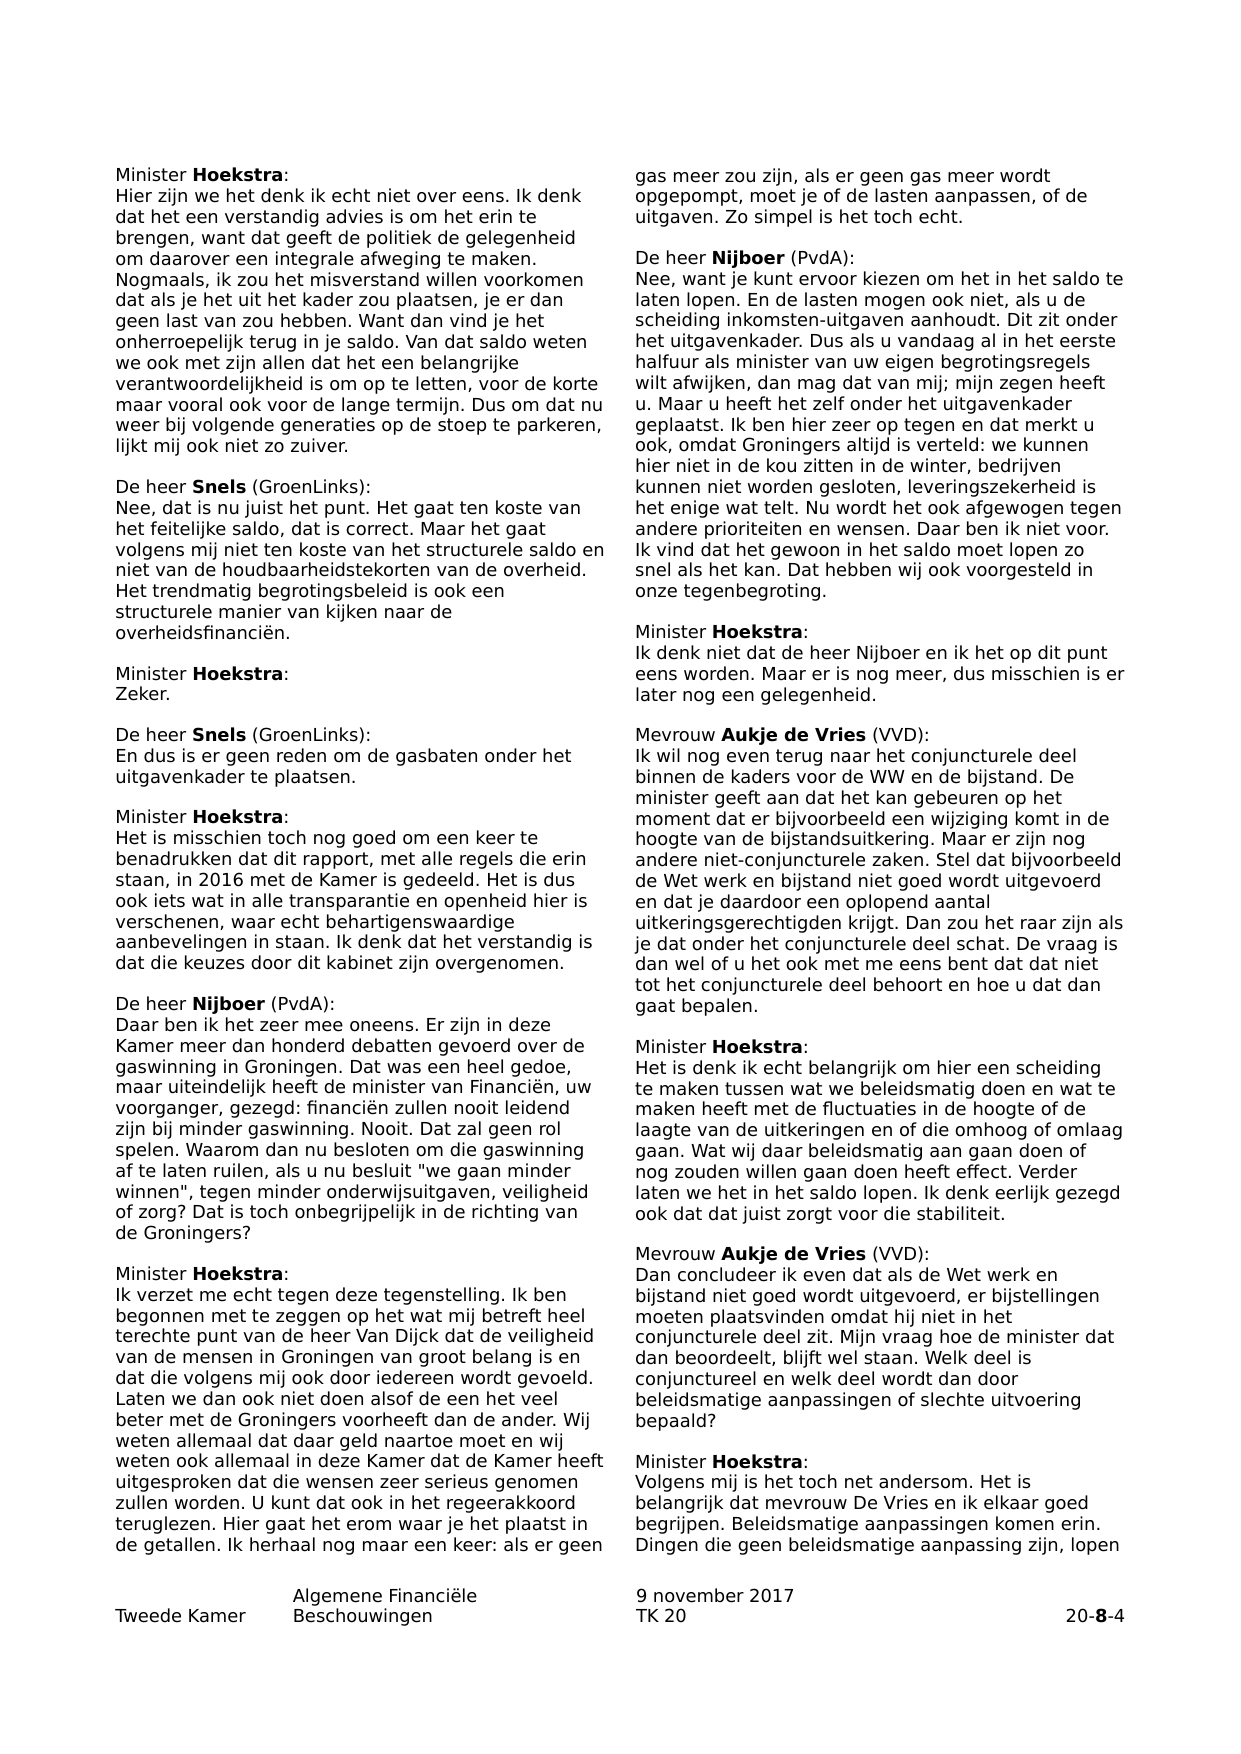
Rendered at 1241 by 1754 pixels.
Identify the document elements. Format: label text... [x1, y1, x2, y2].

text Daar ben ik het zeer mee oneens. Er zijn in deze Kamer meer dan honderd debatten gevoerd over de gaswinning in Groningen. Dat was een heel gedoe, maar uiteindelijk heeft de minister van Financiën, uw voorganger, gezegd: financiën zullen nooit leidend zijn bij minder gaswinning. Nooit. Dat zal geen rol spelen. Waarom dan nu besloten om die gaswinning af te laten ruilen, als u nu besluit "we gaan minder winnen", tegen minder onderwijsuitgaven, veiligheid of zorg? Dat is toch onbegrijpelijk in de richting van de Groningers? [115, 1015, 605, 1244]
text Mevrouw Aukje de Vries (VVD): [635, 725, 1125, 746]
text Ik wil nog even terug naar het conjuncturele deel binnen de kaders voor de WW en de bijstand. De minister geeft aan dat het kan gebeuren op het moment dat er bijvoorbeeld een wijziging komt in de hoogte van de bijstandsuitkering. Maar er zijn nog andere niet-conjuncturele zaken. Stel dat bijvoorbeeld de Wet werk en bijstand niet goed wordt uitgevoerd en dat je daardoor een oplopend aantal uitkeringsgerechtigden krijgt. Dan zou het raar zijn als je dat onder het conjuncturele deel schat. De vraag is dan wel of u het ook met me eens bent dat dat niet tot het conjuncturele deel behoort en hoe u dat dan gaat bepalen. [635, 746, 1125, 1017]
text De heer Nijboer (PvdA): [635, 248, 1125, 268]
text Ik denk niet dat de heer Nijboer en ik het op dit punt eens worden. Maar er is nog meer, dus misschien is er later nog een gelegenheid. [635, 643, 1125, 705]
text Hier zijn we het denk ik echt niet over eens. Ik denk dat het een verstandig advies is om het erin te brengen, want dat geeft de politiek de gelegenheid om daarover een integrale afweging te maken. Nogmaals, ik zou het misverstand willen voorkomen dat als je het uit het kader zou plaatsen, je er dan geen last van zou hebben. Want dan vind je het onherroepelijk terug in je saldo. Van dat saldo weten we ook met zijn allen dat het een belangrijke verantwoordelijkheid is om op te letten, voor de korte maar vooral ook voor de lange termijn. Dus om dat nu weer bij volgende generaties op de stoep te parkeren, lijkt mij ook niet zo zuiver. [115, 186, 605, 457]
text En dus is er geen reden om de gasbaten onder het uitgavenkader te plaatsen. [115, 746, 605, 787]
text Nee, dat is nu juist het punt. Het gaat ten koste van het feitelijke saldo, dat is correct. Maar het gaat volgens mij niet ten koste van het structurele saldo en niet van de houdbaarheidstekorten van de overheid. Het trendmatig begrotingsbeleid is ook een structurele manier van kijken naar de overheidsfinanciën. [115, 498, 605, 643]
text Minister Hoekstra: [635, 622, 1125, 643]
text Minister Hoekstra: [115, 807, 605, 828]
text Mevrouw Aukje de Vries (VVD): [635, 1244, 1125, 1265]
text De heer Snels (GroenLinks): [115, 477, 605, 498]
text gas meer zou zijn, als er geen gas meer wordt opgepompt, moet je of de lasten aanpassen, of de uitgaven. Zo simpel is het toch echt. [635, 165, 1125, 228]
text Minister Hoekstra: [115, 165, 605, 186]
text Zeker. [115, 684, 605, 705]
text Volgens mij is het toch net andersom. Het is belangrijk dat mevrouw De Vries en ik elkaar goed begrijpen. Beleidsmatige aanpassingen komen erin. Dingen die geen beleidsmatige aanpassing zijn, lopen [635, 1472, 1125, 1556]
text De heer Nijboer (PvdA): [115, 994, 605, 1015]
text Nee, want je kunt ervoor kiezen om het in het saldo te laten lopen. En de lasten mogen ook niet, als u de scheiding inkomsten-uitgaven aanhoudt. Dit zit onder het uitgavenkader. Dus als u vandaag al in het eerste halfuur als minister van uw eigen begrotingsregels wilt afwijken, dan mag dat van mij; mijn zegen heeft u. Maar u heeft het zelf onder het uitgavenkader geplaatst. Ik ben hier zeer op tegen en dat merkt u ook, omdat Groningers altijd is verteld: we kunnen hier niet in de kou zitten in de winter, bedrijven kunnen niet worden gesloten, leveringszekerheid is het enige wat telt. Nu wordt het ook afgewogen tegen andere prioriteiten en wensen. Daar ben ik niet voor. Ik vind dat het gewoon in het saldo moet lopen zo snel als het kan. Dat hebben wij ook voorgesteld in onze tegenbegroting. [635, 268, 1125, 602]
text Minister Hoekstra: [635, 1037, 1125, 1057]
text Minister Hoekstra: [115, 663, 605, 684]
text Minister Hoekstra: [115, 1264, 605, 1284]
text Dan concludeer ik even dat als de Wet werk en bijstand niet goed wordt uitgevoerd, er bijstellingen moeten plaatsvinden omdat hij niet in het conjuncturele deel zit. Mijn vraag hoe de minister dat dan beoordeelt, blijft wel staan. Welk deel is conjunctureel en welk deel wordt dan door beleidsmatige aanpassingen of slechte uitvoering bepaald? [635, 1265, 1125, 1431]
text Ik verzet me echt tegen deze tegenstelling. Ik ben begonnen met te zeggen op het wat mij betreft heel terechte punt van de heer Van Dijck dat de veiligheid van de mensen in Groningen van groot belang is en dat die volgens mij ook door iedereen wordt gevoeld. Laten we dan ook niet doen alsof de een het veel beter met de Groningers voorheeft dan de ander. Wij weten allemaal dat daar geld naartoe moet en wij weten ook allemaal in deze Kamer dat de Kamer heeft uitgesproken dat die wensen zeer serieus genomen zullen worden. U kunt dat ook in het regeerakkoord teruglezen. Hier gaat het erom waar je het plaatst in de getallen. Ik herhaal nog maar een keer: als er geen [115, 1284, 605, 1555]
text Minister Hoekstra: [635, 1451, 1125, 1472]
text Het is denk ik echt belangrijk om hier een scheiding te maken tussen wat we beleidsmatig doen en wat te maken heeft met de fluctuaties in de hoogte of de laagte van de uitkeringen en of die omhoog of omlaag gaan. Wat wij daar beleidsmatig aan gaan doen of nog zouden willen gaan doen heeft effect. Verder laten we het in het saldo lopen. Ik denk eerlijk gezegd ook dat dat juist zorgt voor die stabiliteit. [635, 1057, 1125, 1224]
text Het is misschien toch nog goed om een keer te benadrukken dat dit rapport, met alle regels die erin staan, in 2016 met de Kamer is gedeeld. Het is dus ook iets wat in alle transparantie en openheid hier is verschenen, waar echt behartigenswaardige aanbevelingen in staan. Ik denk dat het verstandig is dat die keuzes door dit kabinet zijn overgenomen. [115, 828, 605, 974]
text De heer Snels (GroenLinks): [115, 725, 605, 746]
